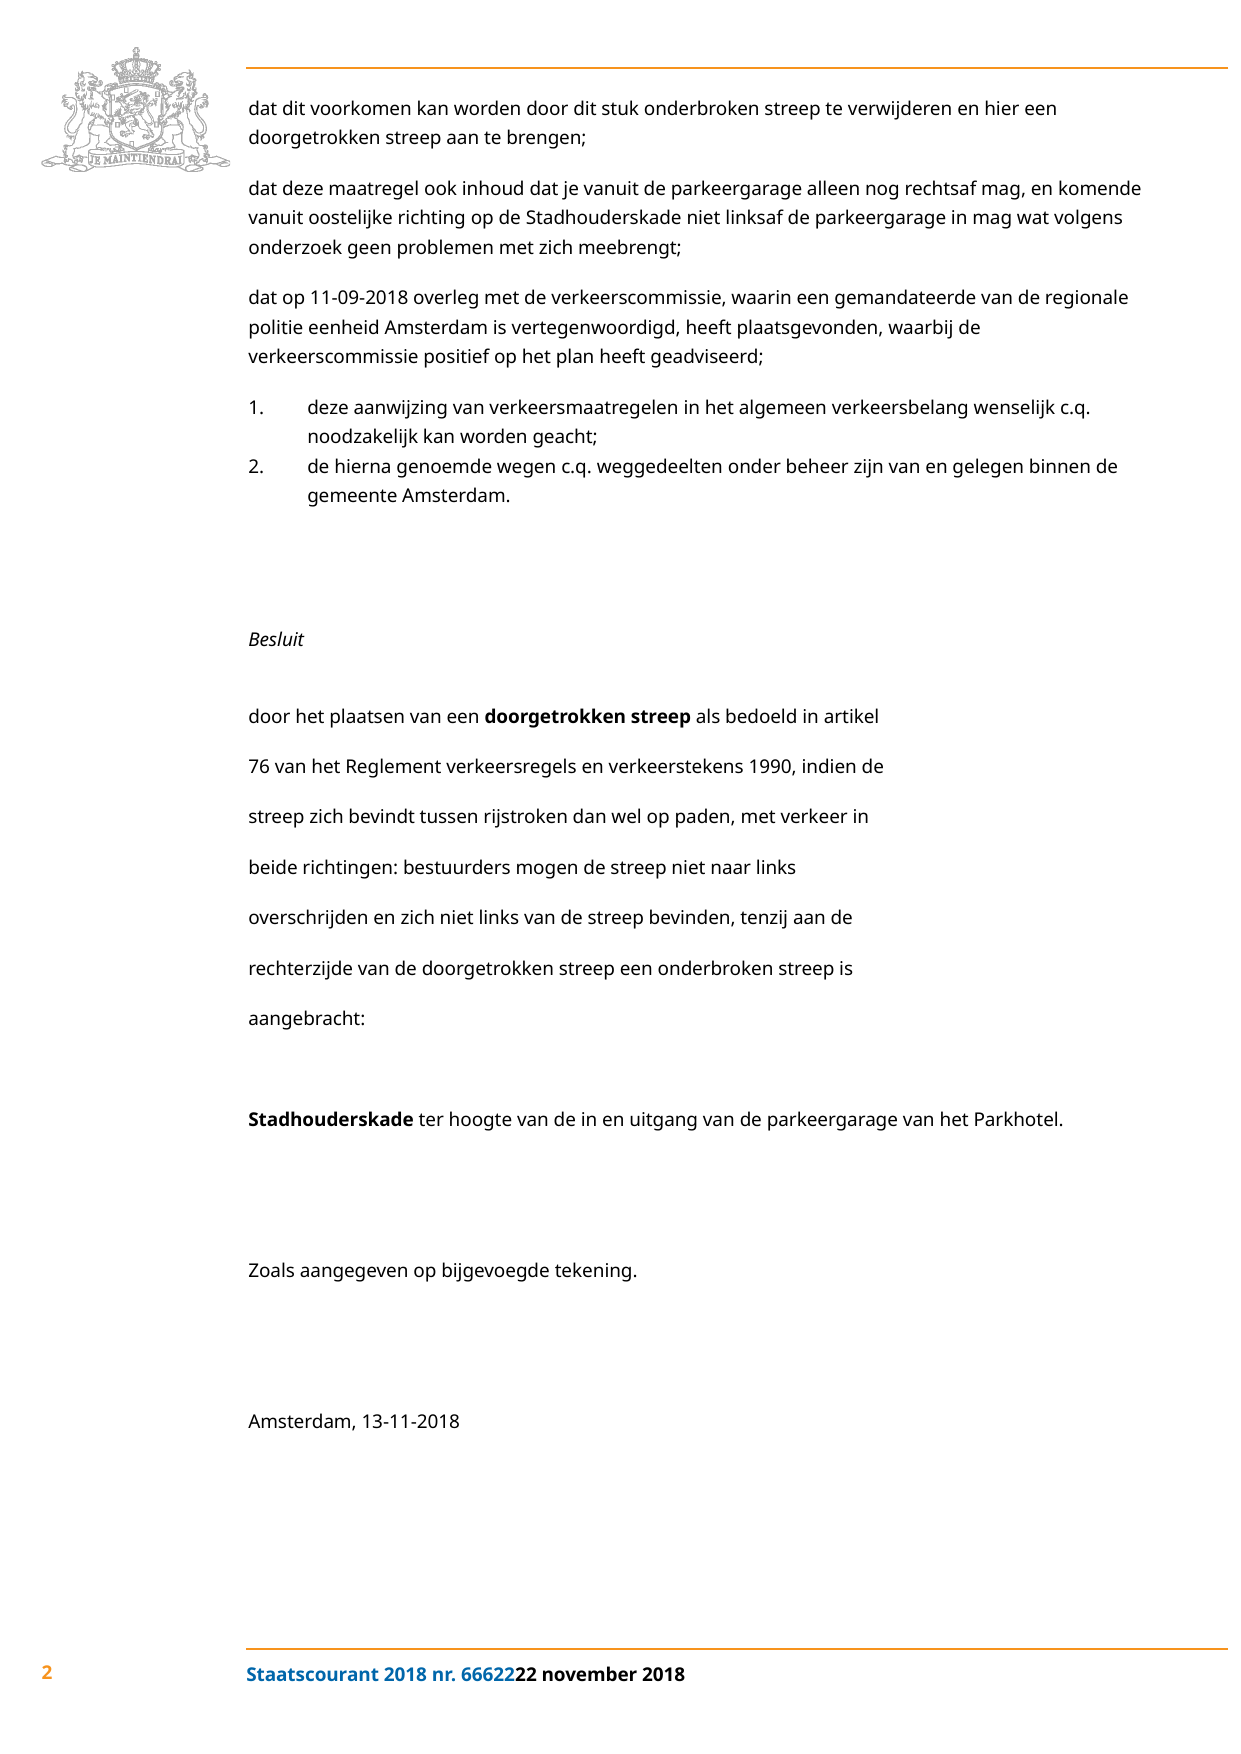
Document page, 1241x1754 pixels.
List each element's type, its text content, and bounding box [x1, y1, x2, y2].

text dat deze maatregel ook inhoud dat je vanuit de parkeergarage alleen nog rechtsaf mag, en komende vanuit oostelijke richting op de Stadhouderskade niet linksaf de parkeergarage in mag wat volgens onderzoek geen problemen met zich meebrengt; [248, 175, 1152, 260]
text dat op 11-09-2018 overleg met de verkeerscommissie, waarin een gemandateerde van de regionale politie eenheid Amsterdam is vertegenwoordigd, heeft plaatsgevonden, waarbij de verkeerscommissie positief op het plan heeft geadviseerd; [248, 284, 1152, 369]
picture [41, 47, 231, 172]
text Zoals aangegeven op bijgevoegde tekening. [248, 1257, 1152, 1283]
text Amsterdam, 13-11-2018 [248, 1409, 1152, 1434]
text overschrijden en zich niet links van de streep bevinden, tenzij aan de [248, 904, 1152, 930]
text streep zich bevindt tussen rijstroken dan wel op paden, met verkeer in [248, 804, 1152, 829]
list deze aanwijzing van verkeersmaatregelen in het algemeen verkeersbelang wenselijk c.q. noodzakelijk kan worden geacht; [248, 394, 1152, 449]
text aangebracht: [248, 1005, 1152, 1031]
text dat dit voorkomen kan worden door dit stuk onderbroken streep te verwijderen en hier een doorgetrokken streep aan te brengen; [248, 95, 1152, 150]
text Besluit [248, 627, 1152, 652]
text 76 van het Reglement verkeersregels en verkeerstekens 1990, indien de [248, 753, 1152, 779]
text rechterzijde van de doorgetrokken streep een onderbroken streep is [248, 955, 1152, 981]
text door het plaatsen van een doorgetrokken streep als bedoeld in artikel [248, 703, 1152, 728]
list de hierna genoemde wegen c.q. weggedeelten onder beheer zijn van en gelegen binnen de gemeente Amsterdam. [248, 453, 1152, 508]
text beide richtingen: bestuurders mogen de streep niet naar links [248, 854, 1152, 880]
text Stadhouderskade ter hoogte van de in en uitgang van de parkeergarage van het Parkhotel. [248, 1106, 1152, 1132]
